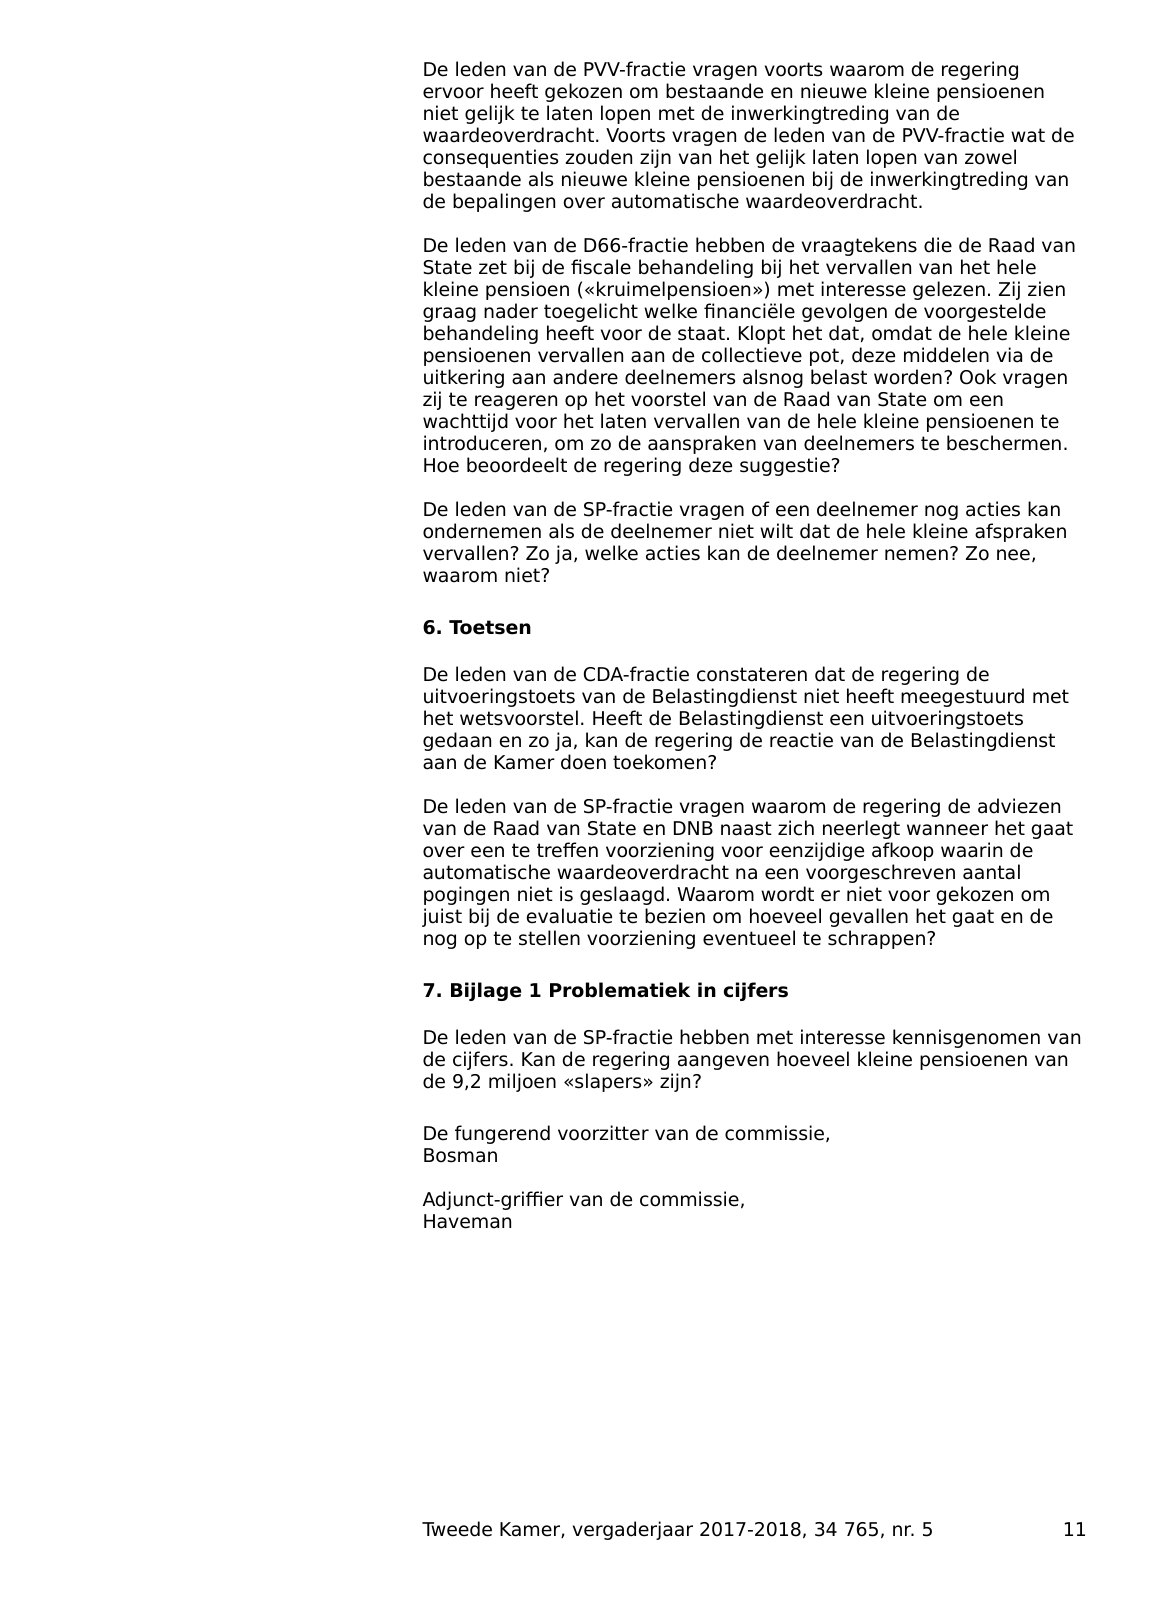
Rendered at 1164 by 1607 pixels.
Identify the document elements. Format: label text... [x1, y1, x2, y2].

text De leden van de SP-fractie hebben met interesse kennisgenomen van de cijfers. Kan de regering aangeven hoeveel kleine pensioenen van de 9,2 miljoen «slapers» zijn? [422, 1027, 1087, 1093]
text Adjunct-griffier van de commissie, Haveman [422, 1189, 1087, 1233]
text De fungerend voorzitter van de commissie, Bosman [422, 1123, 1087, 1167]
subtitle 7. Bijlage 1 Problematiek in cijfers [422, 980, 1087, 1002]
text De leden van de D66-fractie hebben de vraagtekens die de Raad van State zet bij de fiscale behandeling bij het vervallen van het hele kleine pensioen («kruimelpensioen») met interesse gelezen. Zij zien graag nader toegelicht welke financiële gevolgen de voorgestelde behandeling heeft voor de staat. Klopt het dat, omdat de hele kleine pensioenen vervallen aan de collectieve pot, deze middelen via de uitkering aan andere deelnemers alsnog belast worden? Ook vragen zij te reageren op het voorstel van de Raad van State om een wachttijd voor het laten vervallen van de hele kleine pensioenen te introduceren, om zo de aanspraken van deelnemers te beschermen. Hoe beoordeelt de regering deze suggestie? [422, 235, 1087, 477]
text De leden van de SP-fractie vragen of een deelnemer nog acties kan ondernemen als de deelnemer niet wilt dat de hele kleine afspraken vervallen? Zo ja, welke acties kan de deelnemer nemen? Zo nee, waarom niet? [422, 499, 1087, 587]
text De leden van de CDA-fractie constateren dat de regering de uitvoeringstoets van de Belastingdienst niet heeft meegestuurd met het wetsvoorstel. Heeft de Belastingdienst een uitvoeringstoets gedaan en zo ja, kan de regering de reactie van de Belastingdienst aan de Kamer doen toekomen? [422, 664, 1087, 774]
subtitle 6. Toetsen [422, 617, 1087, 639]
text De leden van de PVV-fractie vragen voorts waarom de regering ervoor heeft gekozen om bestaande en nieuwe kleine pensioenen niet gelijk te laten lopen met de inwerkingtreding van de waardeoverdracht. Voorts vragen de leden van de PVV-fractie wat de consequenties zouden zijn van het gelijk laten lopen van zowel bestaande als nieuwe kleine pensioenen bij de inwerkingtreding van de bepalingen over automatische waardeoverdracht. [422, 59, 1087, 213]
text De leden van de SP-fractie vragen waarom de regering de adviezen van de Raad van State en DNB naast zich neerlegt wanneer het gaat over een te treffen voorziening voor eenzijdige afkoop waarin de automatische waardeoverdracht na een voorgeschreven aantal pogingen niet is geslaagd. Waarom wordt er niet voor gekozen om juist bij de evaluatie te bezien om hoeveel gevallen het gaat en de nog op te stellen voorziening eventueel te schrappen? [422, 796, 1087, 950]
